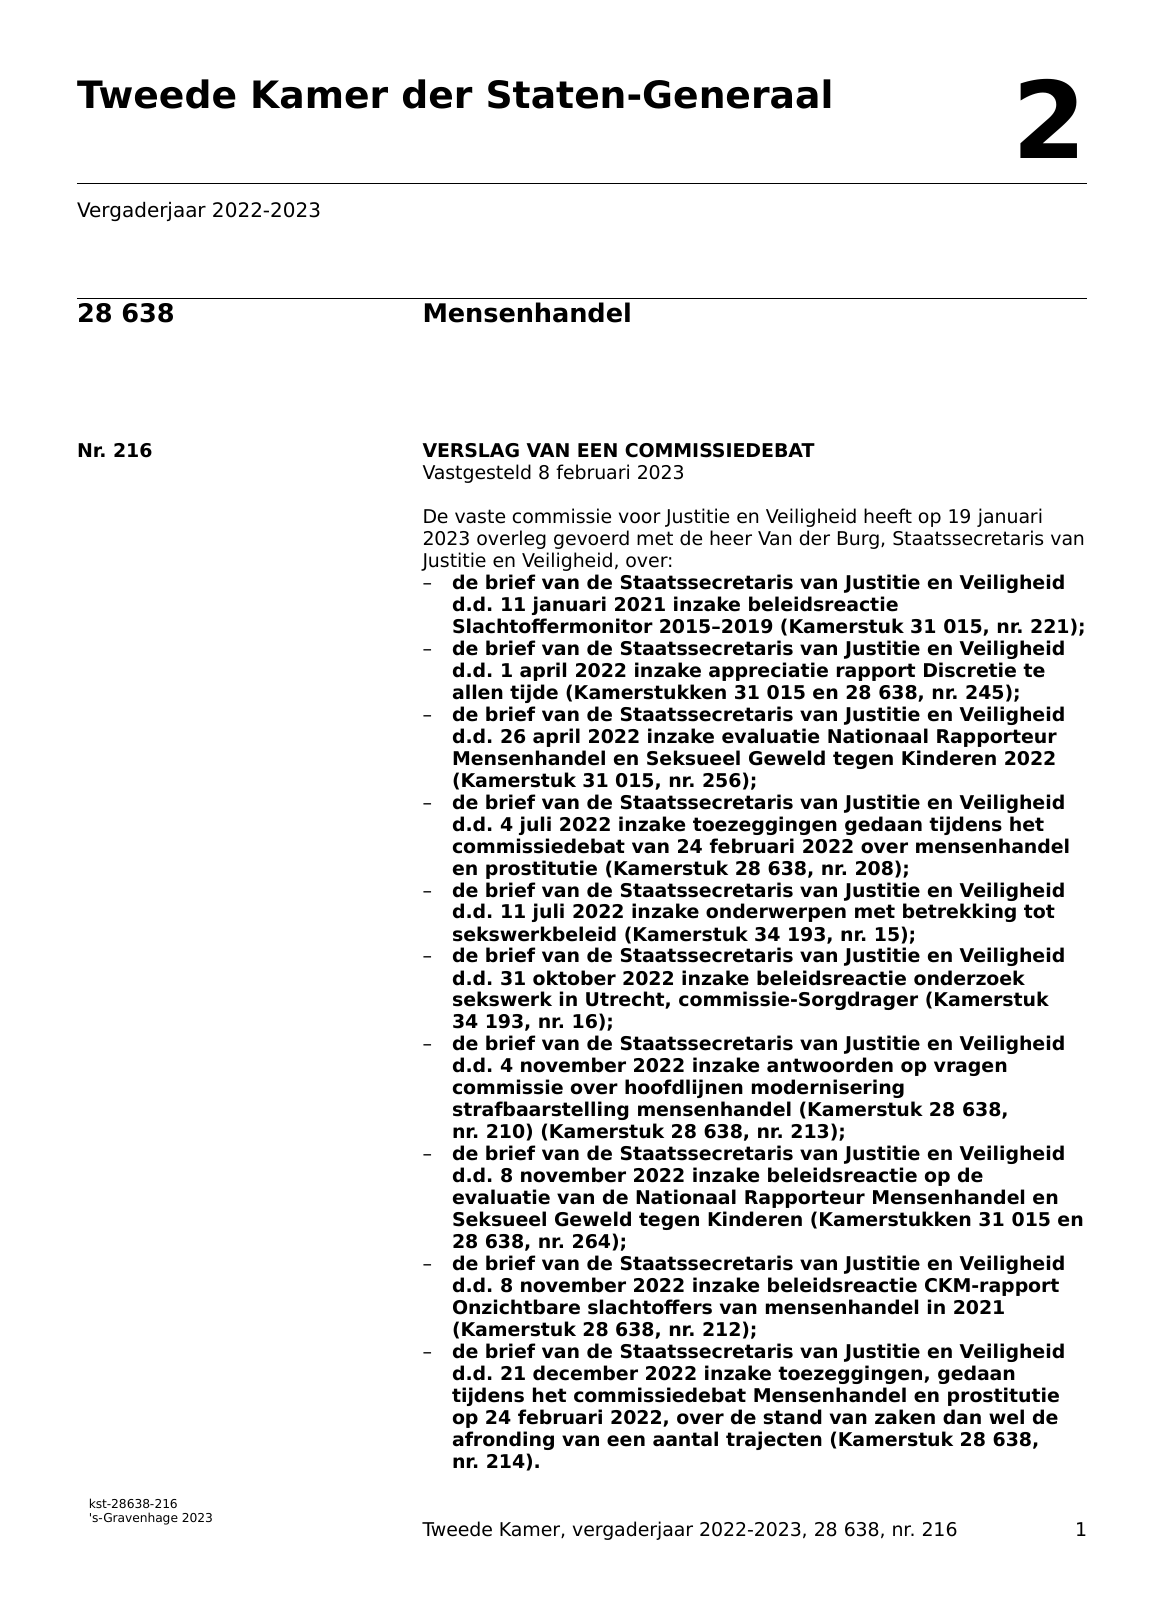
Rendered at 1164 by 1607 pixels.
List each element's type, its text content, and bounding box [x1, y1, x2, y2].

text – de brief van de Staatssecretaris van Justitie en Veiligheid d.d. 8 november 2022 inzake beleidsreactie op de evaluatie van de Nationaal Rapporteur Mensenhandel en Seksueel Geweld tegen Kinderen (Kamerstukken 31 015 en 28 638, nr. 264); [422, 1143, 1087, 1253]
text – de brief van de Staatssecretaris van Justitie en Veiligheid d.d. 31 oktober 2022 inzake beleidsreactie onderzoek sekswerk in Utrecht, commissie-Sorgdrager (Kamerstuk 34 193, nr. 16); [422, 945, 1087, 1033]
text – de brief van de Staatssecretaris van Justitie en Veiligheid d.d. 11 januari 2021 inzake beleidsreactie Slachtoffermonitor 2015–2019 (Kamerstuk 31 015, nr. 221); [422, 572, 1087, 638]
text 's-Gravenhage 2023 [88, 1511, 323, 1525]
text – de brief van de Staatssecretaris van Justitie en Veiligheid d.d. 8 november 2022 inzake beleidsreactie CKM-rapport Onzichtbare slachtoffers van mensenhandel in 2021 (Kamerstuk 28 638, nr. 212); [422, 1253, 1087, 1341]
table_header Tweede Kamer der Staten-Generaal [77, 59, 886, 183]
text – de brief van de Staatssecretaris van Justitie en Veiligheid d.d. 21 december 2022 inzake toezeggingen, gedaan tijdens het commissiedebat Mensenhandel en prostitutie op 24 februari 2022, over de stand van zaken dan wel de afronding van een aantal trajecten (Kamerstuk 28 638, nr. 214). [422, 1341, 1087, 1473]
text – de brief van de Staatssecretaris van Justitie en Veiligheid d.d. 26 april 2022 inzake evaluatie Nationaal Rapporteur Mensenhandel en Seksueel Geweld tegen Kinderen 2022 (Kamerstuk 31 015, nr. 256); [422, 704, 1087, 792]
table_header 2 [886, 59, 1087, 183]
table_cell Vergaderjaar 2022-2023 [77, 184, 1087, 298]
text De vaste commissie voor Justitie en Veiligheid heeft op 19 januari 2023 overleg gevoerd met de heer Van der Burg, Staatssecretaris van Justitie en Veiligheid, over: [422, 506, 1087, 572]
text – de brief van de Staatssecretaris van Justitie en Veiligheid d.d. 4 juli 2022 inzake toezeggingen gedaan tijdens het commissiedebat van 24 februari 2022 over mensenhandel en prostitutie (Kamerstuk 28 638, nr. 208); [422, 792, 1087, 879]
text kst-28638-216 [88, 1497, 323, 1511]
text Vastgesteld 8 februari 2023 [422, 462, 1087, 484]
text – de brief van de Staatssecretaris van Justitie en Veiligheid d.d. 11 juli 2022 inzake onderwerpen met betrekking tot sekswerkbeleid (Kamerstuk 34 193, nr. 15); [422, 879, 1087, 945]
text – de brief van de Staatssecretaris van Justitie en Veiligheid d.d. 4 november 2022 inzake antwoorden op vragen commissie over hoofdlijnen modernisering strafbaarstelling mensenhandel (Kamerstuk 28 638, nr. 210) (Kamerstuk 28 638, nr. 213); [422, 1033, 1087, 1143]
subtitle 28 638 Mensenhandel [77, 299, 1087, 329]
subtitle Nr. 216 VERSLAG VAN EEN COMMISSIEDEBAT [77, 440, 1087, 462]
text – de brief van de Staatssecretaris van Justitie en Veiligheid d.d. 1 april 2022 inzake appreciatie rapport Discretie te allen tijde (Kamerstukken 31 015 en 28 638, nr. 245); [422, 638, 1087, 704]
